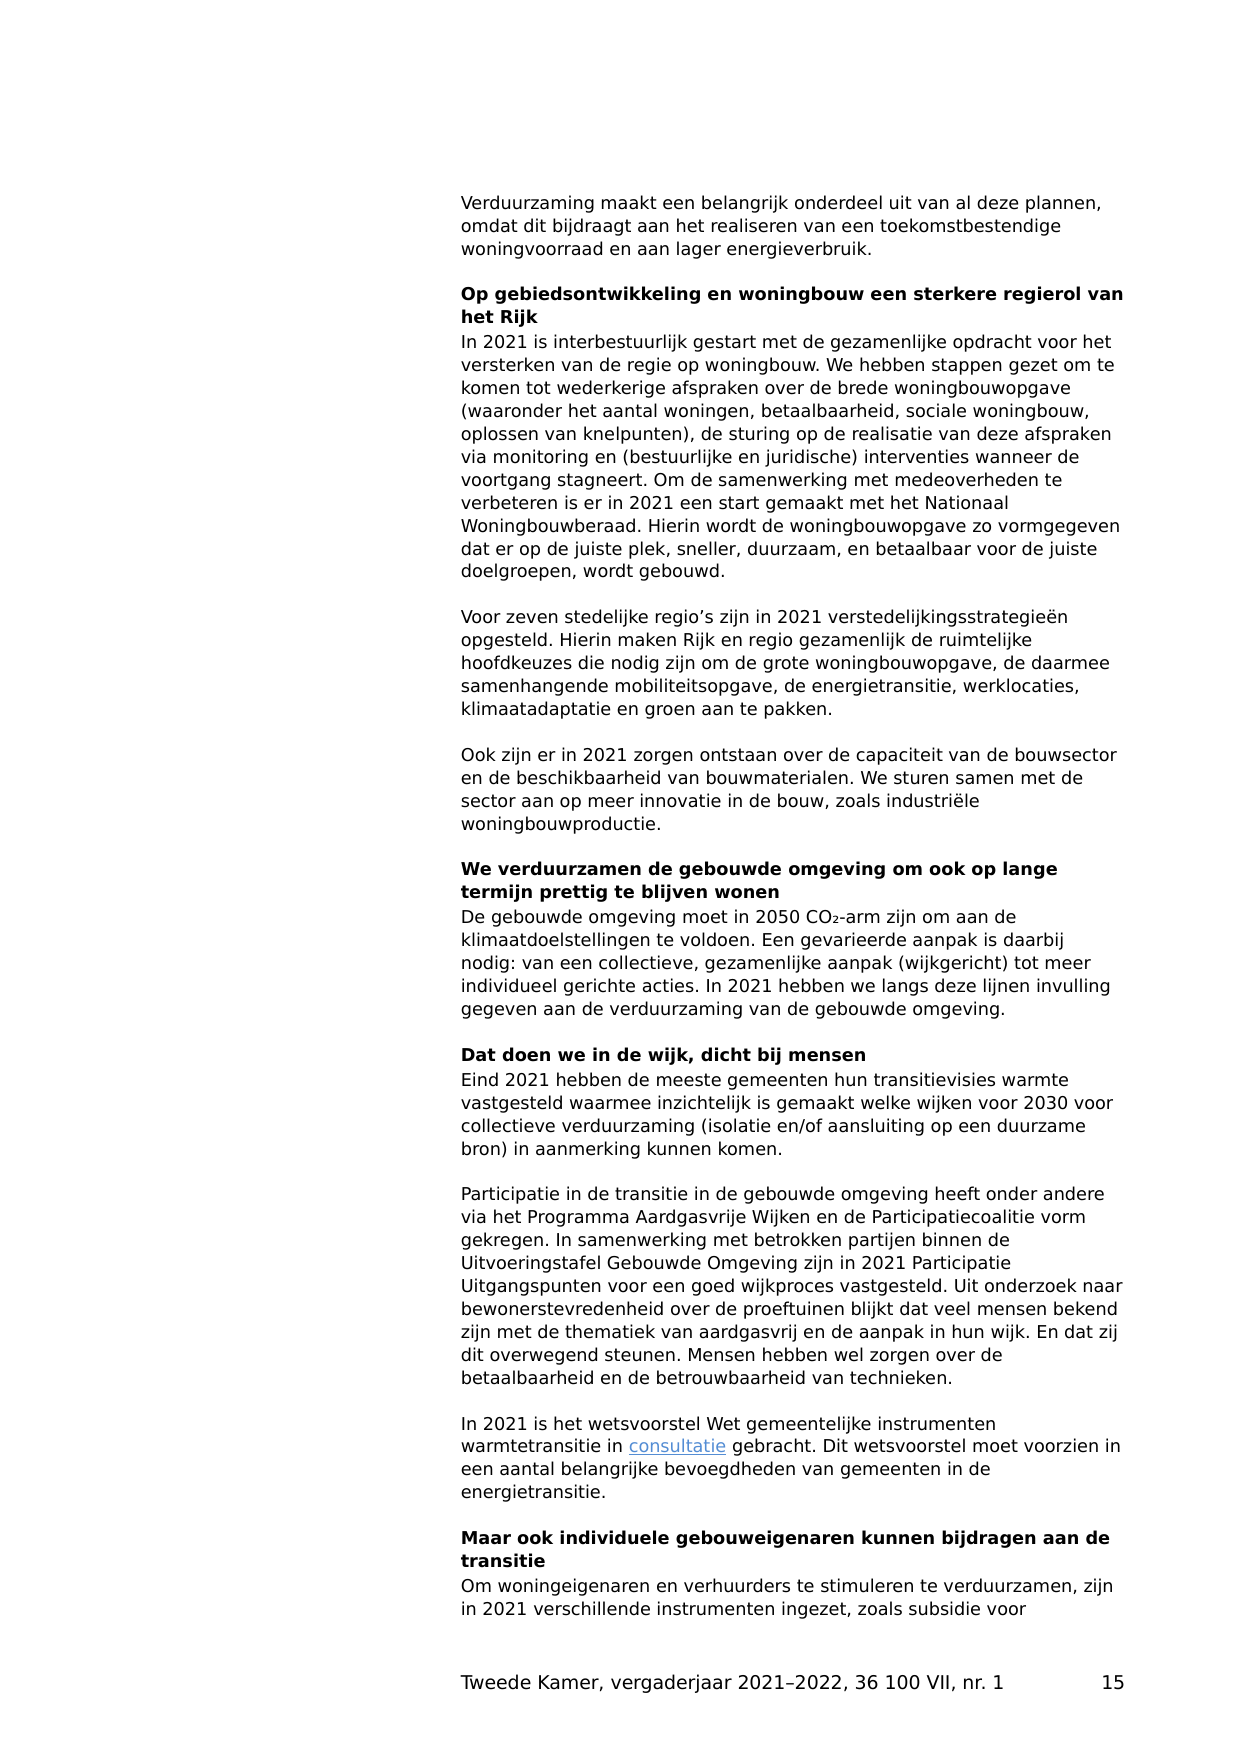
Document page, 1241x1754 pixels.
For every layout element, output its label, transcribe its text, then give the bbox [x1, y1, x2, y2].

text In 2021 is het wetsvoorstel Wet gemeentelijke instrumenten warmtetransitie in consultatie gebracht. Dit wetsvoorstel moet voorzien in een aantal belangrijke bevoegdheden van gemeenten in de energietransitie. [461, 1412, 1125, 1503]
text We verduurzamen de gebouwde omgeving om ook op lange termijn prettig te blijven wonen [461, 857, 1125, 903]
text Maar ook individuele gebouweigenaren kunnen bijdragen aan de transitie [461, 1526, 1125, 1572]
text Voor zeven stedelijke regio’s zijn in 2021 verstedelijkingsstrategieën opgesteld. Hierin maken Rijk en regio gezamenlijk de ruimtelijke hoofdkeuzes die nodig zijn om de grote woningbouwopgave, de daarmee samenhangende mobiliteitsopgave, de energietransitie, werklocaties, klimaatadaptatie en groen aan te pakken. [461, 605, 1125, 720]
text Om woningeigenaren en verhuurders te stimuleren te verduurzamen, zijn in 2021 verschillende instrumenten ingezet, zoals subsidie voor [461, 1574, 1125, 1620]
text Dat doen we in de wijk, dicht bij mensen [461, 1043, 1125, 1066]
text Verduurzaming maakt een belangrijk onderdeel uit van al deze plannen, omdat dit bijdraagt aan het realiseren van een toekomstbestendige woningvoorraad en aan lager energieverbruik. [461, 191, 1125, 259]
text Ook zijn er in 2021 zorgen ontstaan over de capaciteit van de bouwsector en de beschikbaarheid van bouwmaterialen. We sturen samen met de sector aan op meer innovatie in de bouw, zoals industriële woningbouwproductie. [461, 743, 1125, 834]
text Eind 2021 hebben de meeste gemeenten hun transitievisies warmte vastgesteld waarmee inzichtelijk is gemaakt welke wijken voor 2030 voor collectieve verduurzaming (isolatie en/of aansluiting op een duurzame bron) in aanmerking kunnen komen. [461, 1068, 1125, 1159]
text De gebouwde omgeving moet in 2050 CO₂-arm zijn om aan de klimaatdoelstellingen te voldoen. Een gevarieerde aanpak is daarbij nodig: van een collectieve, gezamenlijke aanpak (wijkgericht) tot meer individueel gerichte acties. In 2021 hebben we langs deze lijnen invulling gegeven aan de verduurzaming van de gebouwde omgeving. [461, 905, 1125, 1020]
text In 2021 is interbestuurlijk gestart met de gezamenlijke opdracht voor het versterken van de regie op woningbouw. We hebben stappen gezet om te komen tot wederkerige afspraken over de brede woningbouwopgave (waaronder het aantal woningen, betaalbaarheid, sociale woningbouw, oplossen van knelpunten), de sturing op de realisatie van deze afspraken via monitoring en (bestuurlijke en juridische) interventies wanneer de voortgang stagneert. Om de samenwerking met medeoverheden te verbeteren is er in 2021 een start gemaakt met het Nationaal Woningbouwberaad. Hierin wordt de woningbouwopgave zo vormgegeven dat er op de juiste plek, sneller, duurzaam, en betaalbaar voor de juiste doelgroepen, wordt gebouwd. [461, 330, 1125, 582]
text Participatie in de transitie in de gebouwde omgeving heeft onder andere via het Programma Aardgasvrije Wijken en de Participatiecoalitie vorm gekregen. In samenwerking met betrokken partijen binnen de Uitvoeringstafel Gebouwde Omgeving zijn in 2021 Participatie Uitgangspunten voor een goed wijkproces vastgesteld. Uit onderzoek naar bewonerstevredenheid over de proeftuinen blijkt dat veel mensen bekend zijn met de thematiek van aardgasvrij en de aanpak in hun wijk. En dat zij dit overwegend steunen. Mensen hebben wel zorgen over de betaalbaarheid en de betrouwbaarheid van technieken. [461, 1182, 1125, 1389]
text Op gebiedsontwikkeling en woningbouw een sterkere regierol van het Rijk [461, 282, 1125, 328]
